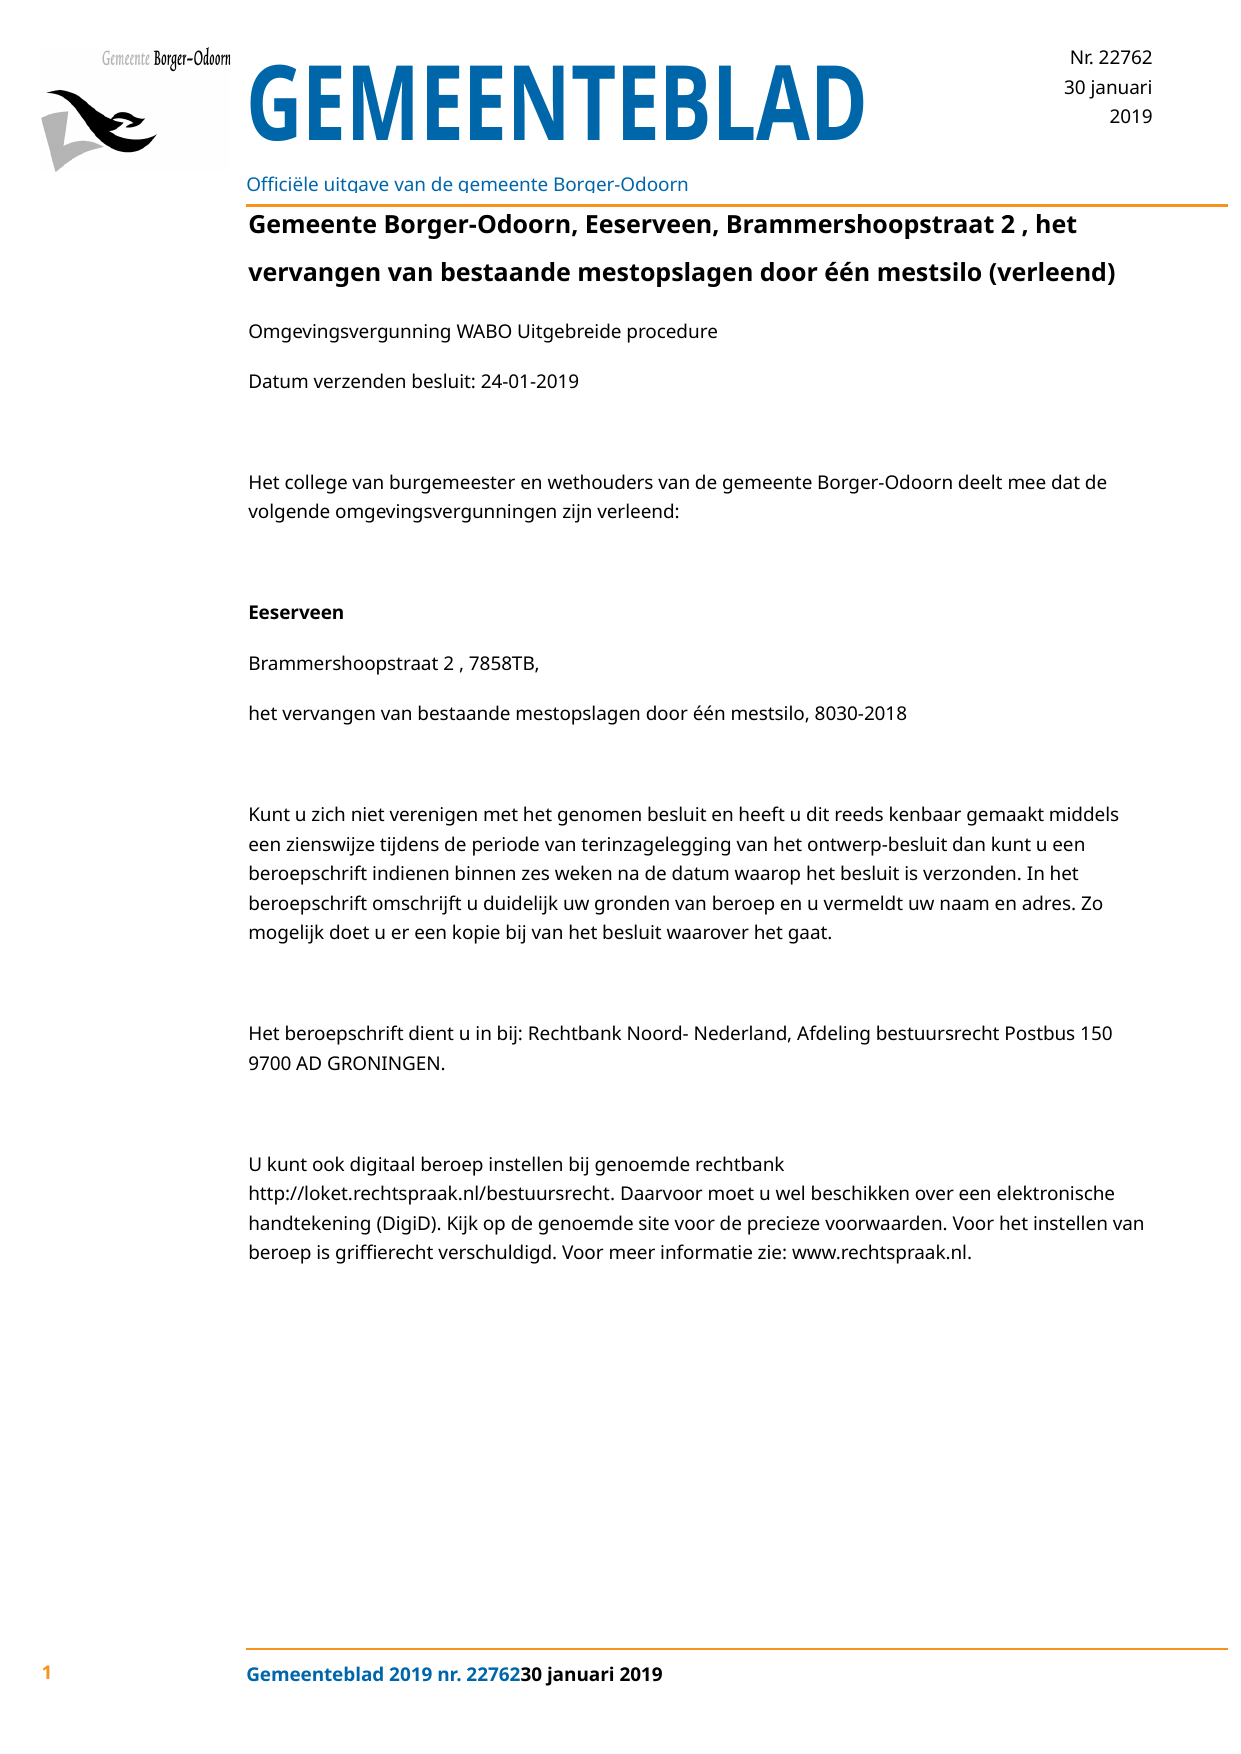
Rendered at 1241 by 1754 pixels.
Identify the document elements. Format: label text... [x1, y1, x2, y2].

text Omgevingsvergunning WABO Uitgebreide procedure [248, 318, 1152, 344]
text Het college van burgemeester en wethouders van de gemeente Borger-Odoorn deelt mee dat de volgende omgevingsvergunningen zijn verleend: [248, 469, 1152, 524]
text Het beroepschrift dient u in bij: Rechtbank Noord- Nederland, Afdeling bestuursrecht Postbus 150 9700 AD GRONINGEN. [248, 1020, 1152, 1076]
text U kunt ook digitaal beroep instellen bij genoemde rechtbank http://loket.rechtspraak.nl/bestuursrecht. Daarvoor moet u wel beschikken over een elektronische handtekening (DigiD). Kijk op de genoemde site voor de precieze voorwaarden. Voor het instellen van beroep is griffierecht verschuldigd. Voor meer informatie zie: www.rechtspraak.nl. [248, 1151, 1152, 1265]
text Brammershoopstraat 2 , 7858TB, [248, 650, 1152, 676]
text Gemeente Borger-Odoorn, Eeserveen, Brammershoopstraat 2 , het vervangen van bestaande mestopslagen door één mestsilo (verleend) [248, 207, 1152, 288]
picture [41, 47, 231, 172]
text Kunt u zich niet verenigen met het genomen besluit en heeft u dit reeds kenbaar gemaakt middels een zienswijze tijdens de periode van terinzagelegging van het ontwerp-besluit dan kunt u een beroepschrift indienen binnen zes weken na de datum waarop het besluit is verzonden. In het beroepschrift omschrijft u duidelijk uw gronden van beroep en u vermeldt uw naam en adres. Zo mogelijk doet u er een kopie bij van het besluit waarover het gaat. [248, 801, 1152, 945]
text het vervangen van bestaande mestopslagen door één mestsilo, 8030-2018 [248, 700, 1152, 726]
text Eeserveen [248, 599, 1152, 625]
text Datum verzenden besluit: 24-01-2019 [248, 368, 1152, 394]
